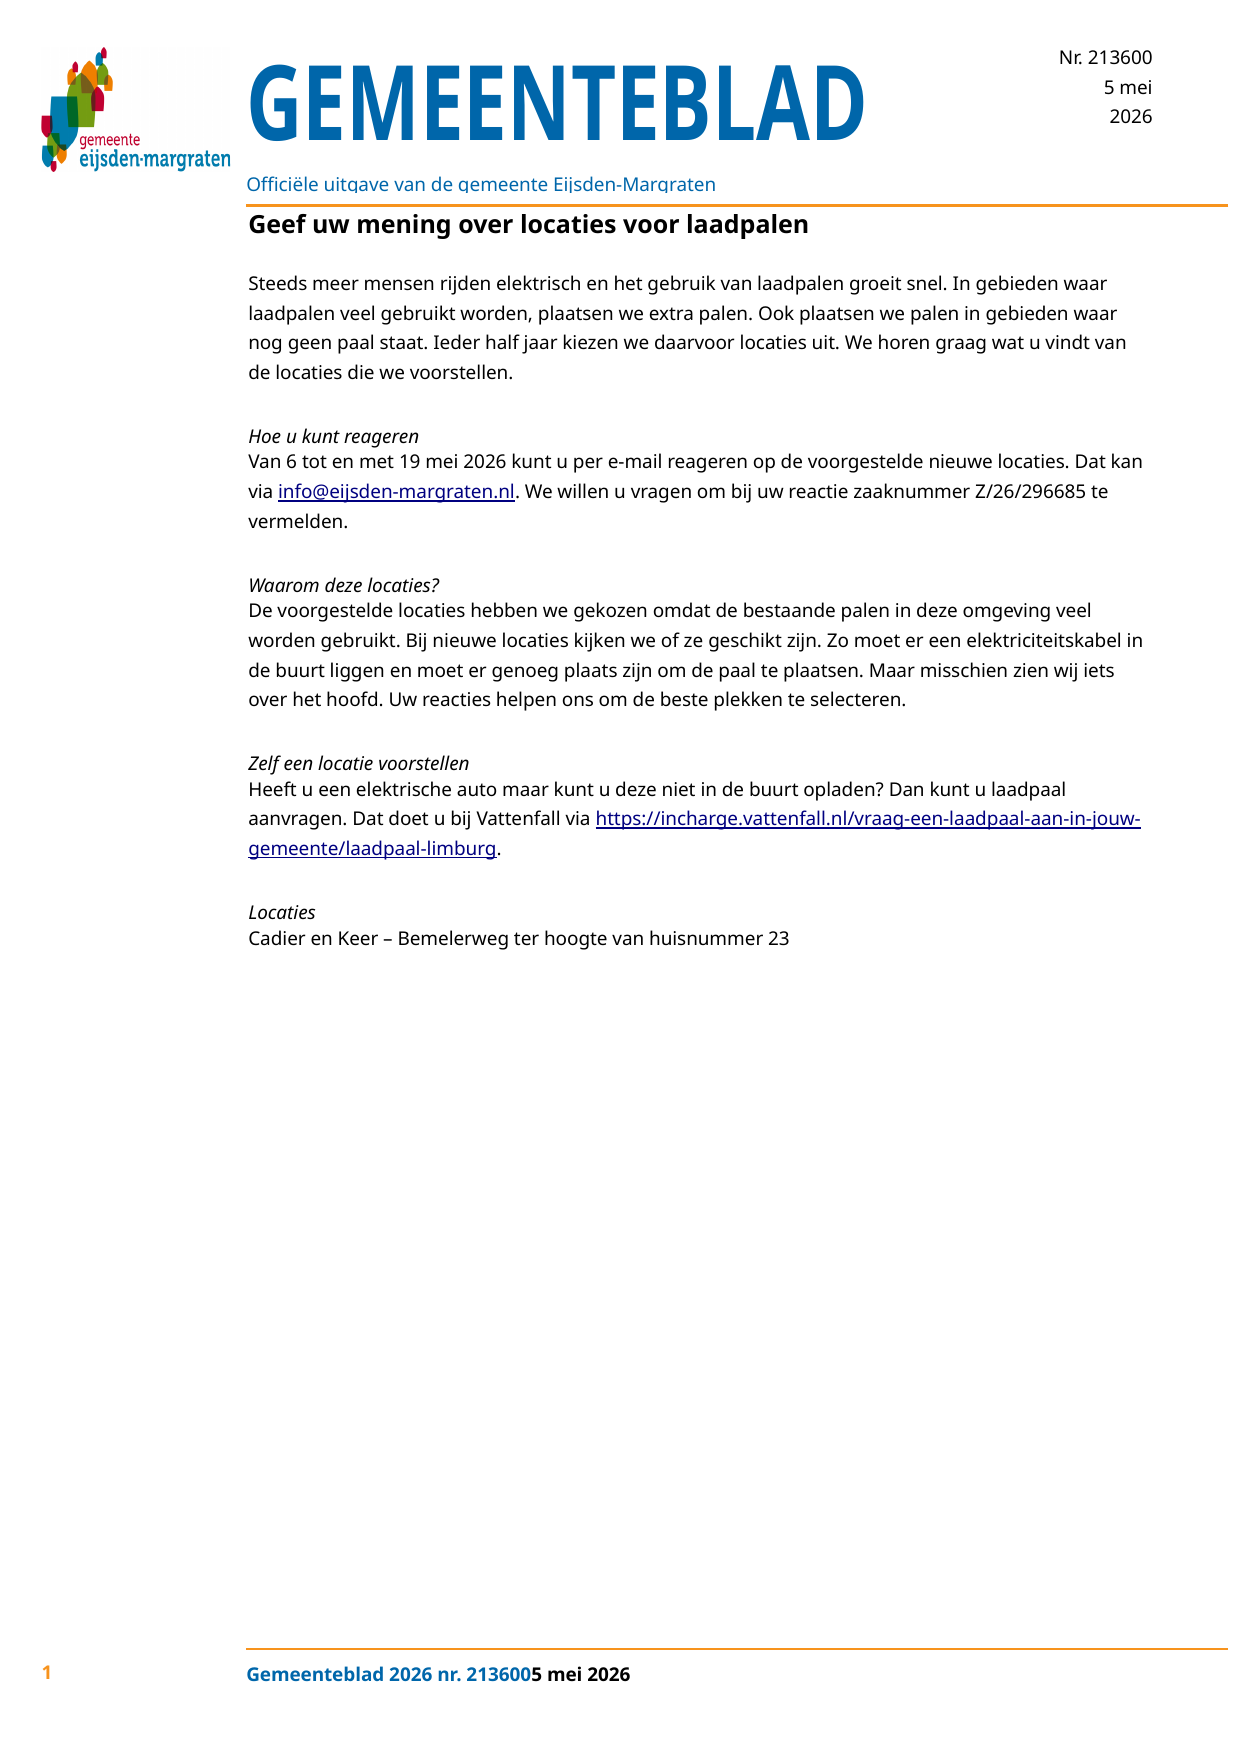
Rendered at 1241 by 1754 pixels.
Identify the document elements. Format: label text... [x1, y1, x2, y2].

text Van 6 tot en met 19 mei 2026 kunt u per e-mail reageren op de voorgestelde nieuwe locaties. Dat kan via info@eijsden-margraten.nl. We willen u vragen om bij uw reactie zaaknummer Z/26/296685 te vermelden. [248, 449, 1152, 534]
text Steeds meer mensen rijden elektrisch en het gebruik van laadpalen groeit snel. In gebieden waar laadpalen veel gebruikt worden, plaatsen we extra palen. Ook plaatsen we palen in gebieden waar nog geen paal staat. Ieder half jaar kiezen we daarvoor locaties uit. We horen graag wat u vindt van de locaties die we voorstellen. [248, 270, 1152, 385]
text Geef uw mening over locaties voor laadpalen [248, 207, 1152, 241]
text Zelf een locatie voorstellen [248, 750, 1152, 776]
text Waarom deze locaties? [248, 572, 1152, 598]
text Cadier en Keer – Bemelerweg ter hoogte van huisnummer 23 [248, 925, 1152, 951]
text Heeft u een elektrische auto maar kunt u deze niet in de buurt opladen? Dan kunt u laadpaal aanvragen. Dat doet u bij Vattenfall via https://incharge.vattenfall.nl/vraag-een-laadpaal-aan-in-jouw-gemeente/laadpaal-limburg. [248, 776, 1152, 861]
text Locaties [248, 899, 1152, 925]
text Hoe u kunt reageren [248, 423, 1152, 449]
text De voorgestelde locaties hebben we gekozen omdat de bestaande palen in deze omgeving veel worden gebruikt. Bij nieuwe locaties kijken we of ze geschikt zijn. Zo moet er een elektriciteitskabel in de buurt liggen en moet er genoeg plaats zijn om de paal te plaatsen. Maar misschien zien wij iets over het hoofd. Uw reacties helpen ons om de beste plekken te selecteren. [248, 598, 1152, 712]
picture [41, 47, 231, 172]
